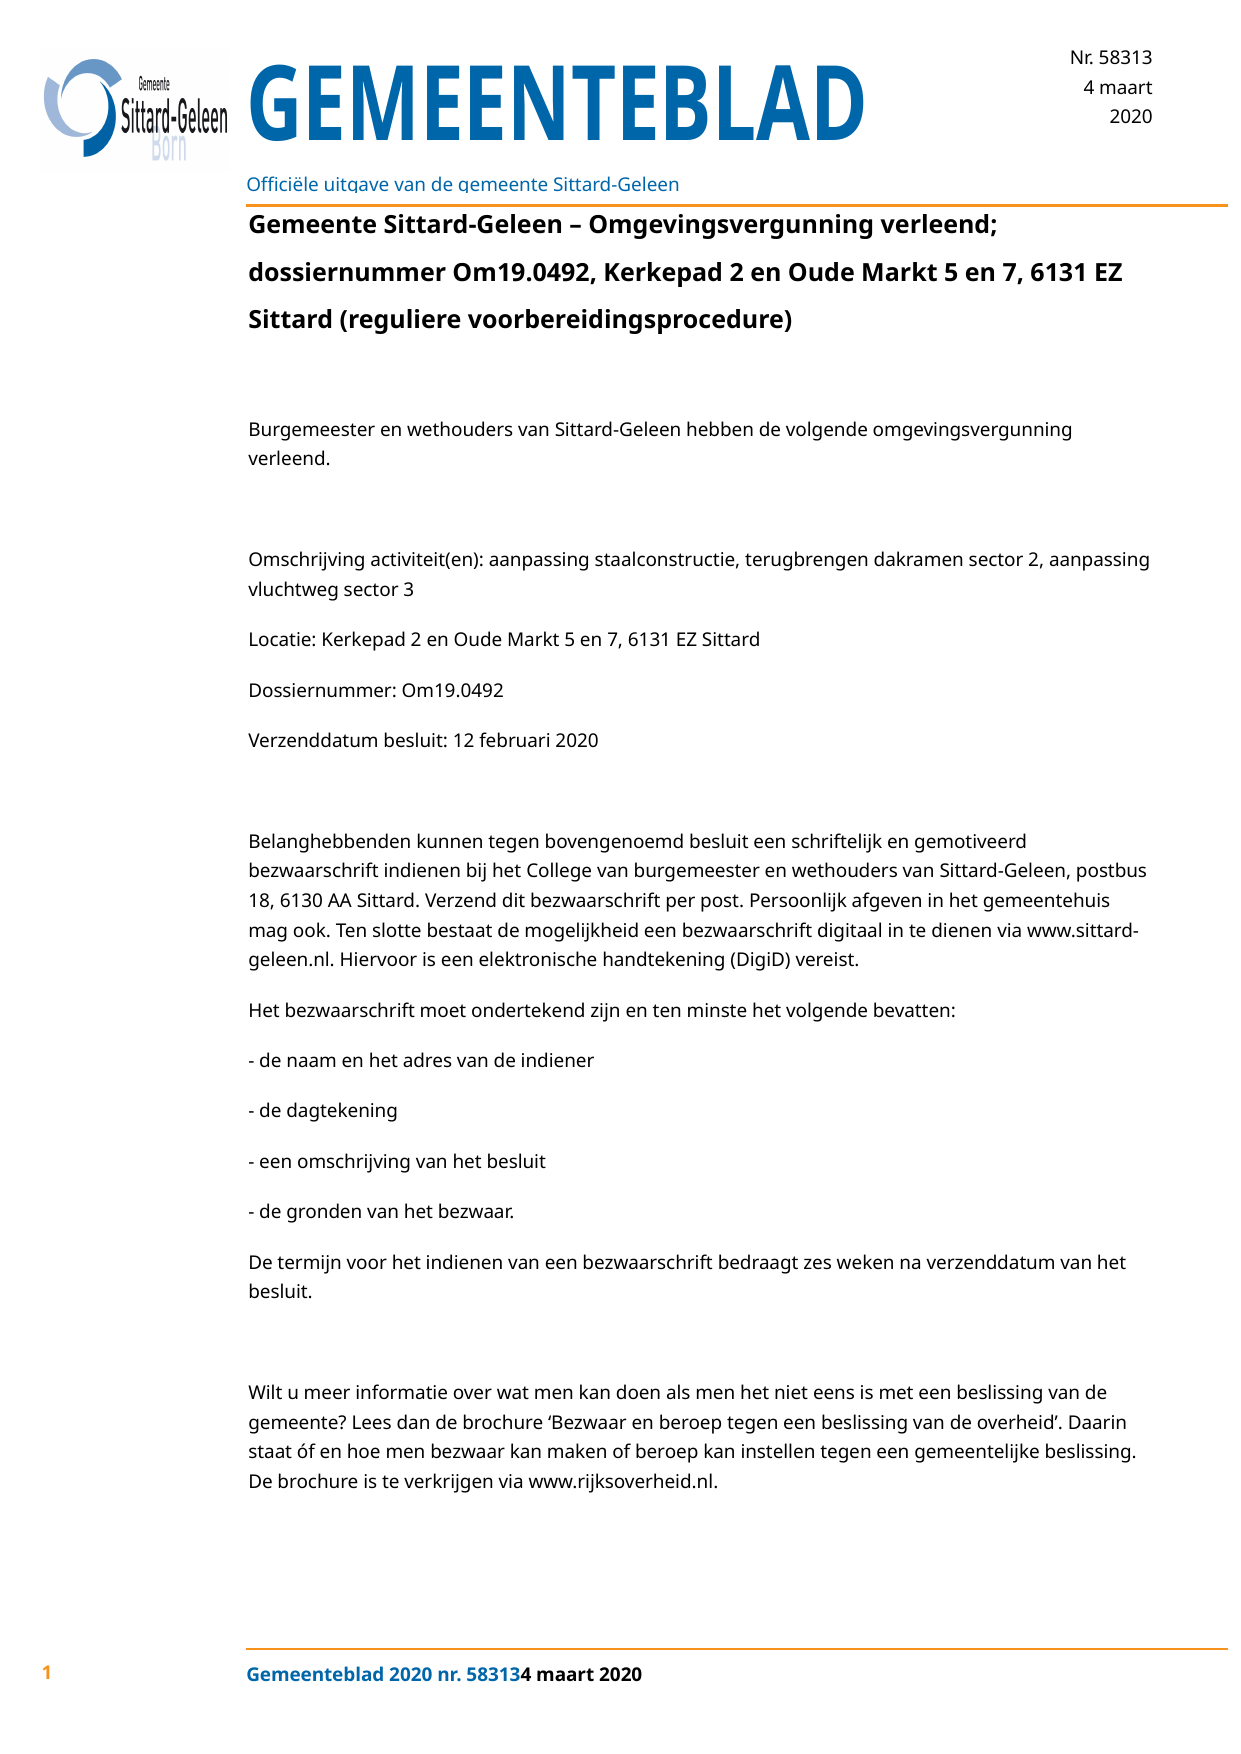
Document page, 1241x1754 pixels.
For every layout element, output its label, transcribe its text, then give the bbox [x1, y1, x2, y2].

text Locatie: Kerkepad 2 en Oude Markt 5 en 7, 6131 EZ Sittard [248, 626, 1152, 652]
text - de dagtekening [248, 1098, 1152, 1123]
text Gemeente Sittard-Geleen – Omgevingsvergunning verleend; dossiernummer Om19.0492, Kerkepad 2 en Oude Markt 5 en 7, 6131 EZ Sittard (reguliere voorbereidingsprocedure) [248, 207, 1152, 336]
text Dossiernummer: Om19.0492 [248, 677, 1152, 702]
text Belanghebbenden kunnen tegen bovengenoemd besluit een schriftelijk en gemotiveerd bezwaarschrift indienen bij het College van burgemeester en wethouders van Sittard-Geleen, postbus 18, 6130 AA Sittard. Verzend dit bezwaarschrift per post. Persoonlijk afgeven in het gemeentehuis mag ook. Ten slotte bestaat de mogelijkheid een bezwaarschrift digitaal in te dienen via www.sittard-geleen.nl. Hiervoor is een elektronische handtekening (DigiD) vereist. [248, 828, 1152, 972]
text De termijn voor het indienen van een bezwaarschrift bedraagt zes weken na verzenddatum van het besluit. [248, 1249, 1152, 1304]
text - de naam en het adres van de indiener [248, 1047, 1152, 1073]
text Verzenddatum besluit: 12 februari 2020 [248, 727, 1152, 753]
text Wilt u meer informatie over wat men kan doen als men het niet eens is met een beslissing van de gemeente? Lees dan de brochure ‘Bezwaar en beroep tegen een beslissing van de overheid’. Daarin staat óf en hoe men bezwaar kan maken of beroep kan instellen tegen een gemeentelijke beslissing. De brochure is te verkrijgen via www.rijksoverheid.nl. [248, 1379, 1152, 1494]
text Het bezwaarschrift moet ondertekend zijn en ten minste het volgende bevatten: [248, 997, 1152, 1022]
text Burgemeester en wethouders van Sittard-Geleen hebben de volgende omgevingsvergunning verleend. [248, 416, 1152, 471]
text - een omschrijving van het besluit [248, 1148, 1152, 1174]
picture [41, 47, 231, 172]
text - de gronden van het bezwaar. [248, 1198, 1152, 1224]
text Omschrijving activiteit(en): aanpassing staalconstructie, terugbrengen dakramen sector 2, aanpassing vluchtweg sector 3 [248, 546, 1152, 602]
